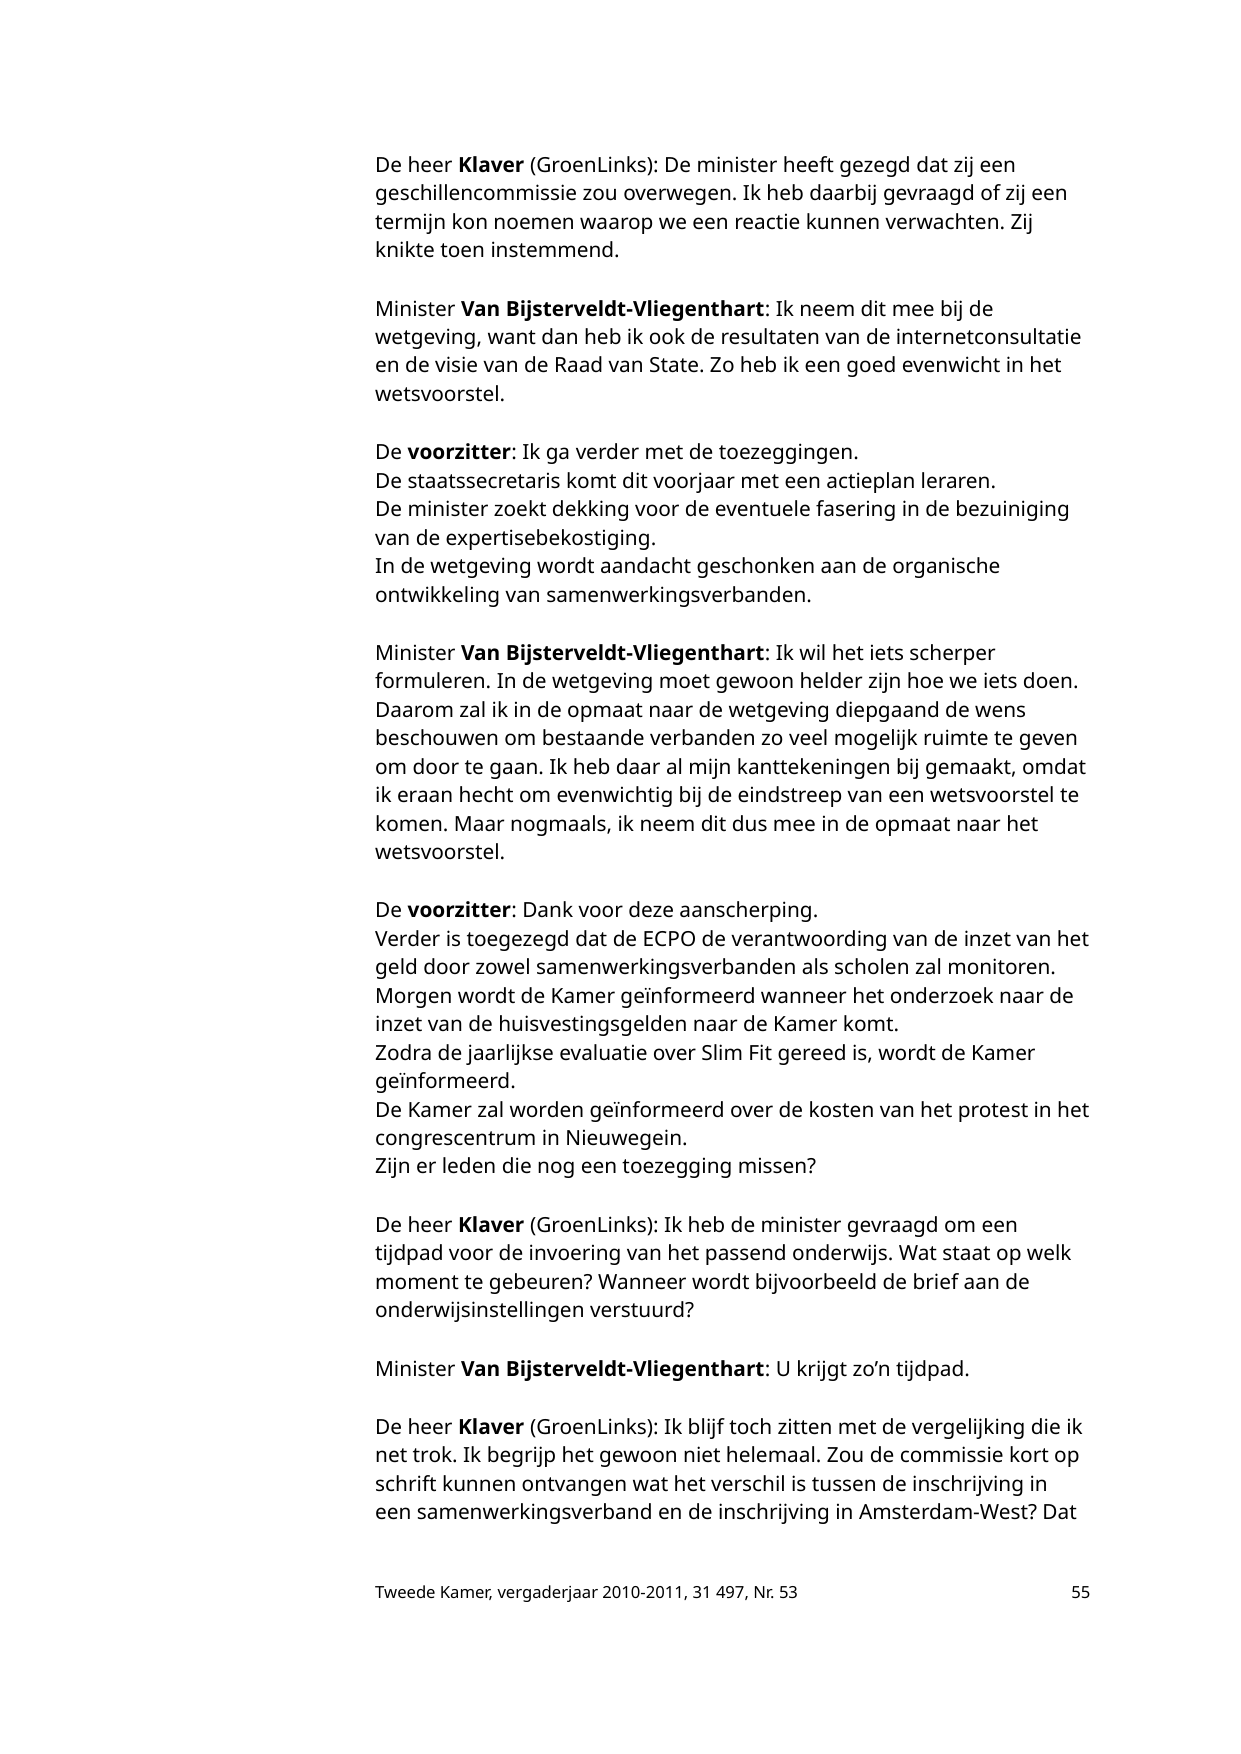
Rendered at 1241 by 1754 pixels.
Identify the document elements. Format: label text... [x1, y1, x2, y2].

text De voorzitter: Ik ga verder met de toezeggingen. [375, 437, 1090, 466]
text Morgen wordt de Kamer geïnformeerd wanneer het onderzoek naar de inzet van de huisvestingsgelden naar de Kamer komt. [375, 981, 1090, 1038]
text De heer Klaver (GroenLinks): De minister heeft gezegd dat zij een geschillencommissie zou overwegen. Ik heb daarbij gevraagd of zij een termijn kon noemen waarop we een reactie kunnen verwachten. Zij knikte toen instemmend. [375, 150, 1090, 264]
text De heer Klaver (GroenLinks): Ik blijf toch zitten met de vergelijking die ik net trok. Ik begrijp het gewoon niet helemaal. Zou de commissie kort op schrift kunnen ontvangen wat het verschil is tussen de inschrijving in een samenwerkingsverband en de inschrijving in Amsterdam-West? Dat [375, 1412, 1090, 1526]
text De voorzitter: Dank voor deze aanscherping. [375, 896, 1090, 924]
text De Kamer zal worden geïnformeerd over de kosten van het protest in het congrescentrum in Nieuwegein. [375, 1095, 1090, 1152]
text De staatssecretaris komt dit voorjaar met een actieplan leraren. [375, 466, 1090, 494]
text Zijn er leden die nog een toezegging missen? [375, 1152, 1090, 1180]
text Minister Van Bijsterveldt-Vliegenthart: U krijgt zo’n tijdpad. [375, 1354, 1090, 1382]
text Verder is toegezegd dat de ECPO de verantwoording van de inzet van het geld door zowel samenwerkingsverbanden als scholen zal monitoren. [375, 924, 1090, 981]
text Minister Van Bijsterveldt-Vliegenthart: Ik neem dit mee bij de wetgeving, want dan heb ik ook de resultaten van de internetconsultatie en de visie van de Raad van State. Zo heb ik een goed evenwicht in het wetsvoorstel. [375, 294, 1090, 407]
text Zodra de jaarlijkse evaluatie over Slim Fit gereed is, wordt de Kamer geïnformeerd. [375, 1038, 1090, 1095]
text Minister Van Bijsterveldt-Vliegenthart: Ik wil het iets scherper formuleren. In de wetgeving moet gewoon helder zijn hoe we iets doen. Daarom zal ik in de opmaat naar de wetgeving diepgaand de wens beschouwen om bestaande verbanden zo veel mogelijk ruimte te geven om door te gaan. Ik heb daar al mijn kanttekeningen bij gemaakt, omdat ik eraan hecht om evenwichtig bij de eindstreep van een wetsvoorstel te komen. Maar nogmaals, ik neem dit dus mee in de opmaat naar het wetsvoorstel. [375, 638, 1090, 866]
text De heer Klaver (GroenLinks): Ik heb de minister gevraagd om een tijdpad voor de invoering van het passend onderwijs. Wat staat op welk moment te gebeuren? Wanneer wordt bijvoorbeeld de brief aan de onderwijsinstellingen verstuurd? [375, 1210, 1090, 1324]
text De minister zoekt dekking voor de eventuele fasering in de bezuiniging van de expertisebekostiging. [375, 494, 1090, 551]
text In de wetgeving wordt aandacht geschonken aan de organische ontwikkeling van samenwerkingsverbanden. [375, 551, 1090, 608]
